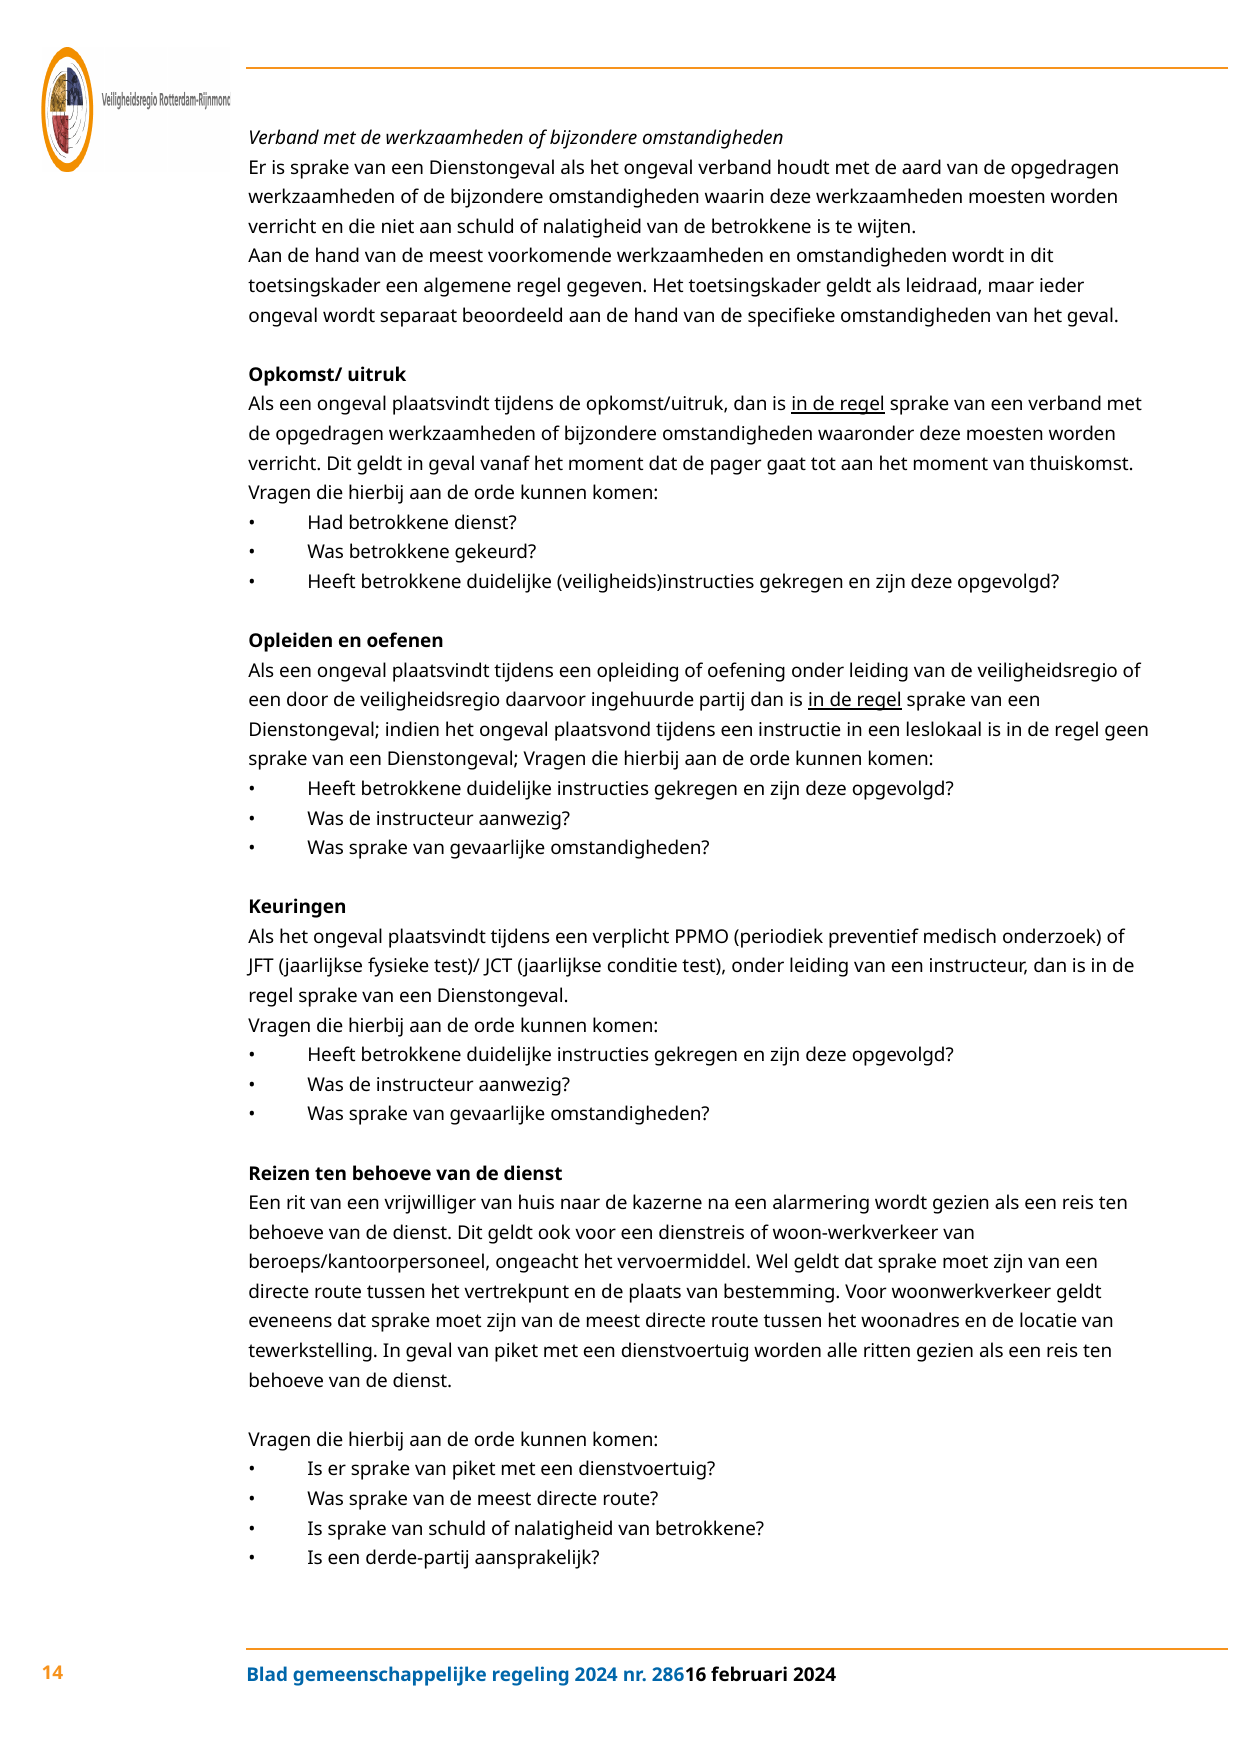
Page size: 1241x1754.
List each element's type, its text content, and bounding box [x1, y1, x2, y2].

text Aan de hand van de meest voorkomende werkzaamheden en omstandigheden wordt in dit toetsingskader een algemene regel gegeven. Het toetsingskader geldt als leidraad, maar ieder ongeval wordt separaat beoordeeld aan de hand van de specifieke omstandigheden van het geval. [248, 243, 1152, 328]
text Als een ongeval plaatsvindt tijdens een opleiding of oefening onder leiding van de veiligheidsregio of een door de veiligheidsregio daarvoor ingehuurde partij dan is in de regel sprake van een Dienstongeval; indien het ongeval plaatsvond tijdens een instructie in een leslokaal is in de regel geen sprake van een Dienstongeval; Vragen die hierbij aan de orde kunnen komen: [248, 657, 1152, 771]
text Reizen ten behoeve van de dienst [248, 1160, 1152, 1186]
text Vragen die hierbij aan de orde kunnen komen: [248, 1426, 1152, 1452]
text Er is sprake van een Dienstongeval als het ongeval verband houdt met de aard van de opgedragen werkzaamheden of de bijzondere omstandigheden waarin deze werkzaamheden moesten worden verricht en die niet aan schuld of nalatigheid van de betrokkene is te wijten. [248, 154, 1152, 239]
text Verband met de werkzaamheden of bijzondere omstandigheden [248, 124, 1152, 150]
text Vragen die hierbij aan de orde kunnen komen: [248, 1012, 1152, 1038]
list Is sprake van schuld of nalatigheid van betrokkene? [248, 1515, 1152, 1541]
list Was betrokkene gekeurd? [248, 538, 1152, 564]
text Keuringen [248, 893, 1152, 919]
list Was de instructeur aanwezig? [248, 805, 1152, 831]
list Heeft betrokkene duidelijke instructies gekregen en zijn deze opgevolgd? [248, 1041, 1152, 1067]
list Heeft betrokkene duidelijke (veiligheids)instructies gekregen en zijn deze opgevolgd? [248, 568, 1152, 594]
text Opkomst/ uitruk [248, 361, 1152, 387]
text Als het ongeval plaatsvindt tijdens een verplicht PPMO (periodiek preventief medisch onderzoek) of JFT (jaarlijkse fysieke test)/ JCT (jaarlijkse conditie test), onder leiding van een instructeur, dan is in de regel sprake van een Dienstongeval. [248, 923, 1152, 1008]
list Is een derde-partij aansprakelijk? [248, 1544, 1152, 1570]
text Vragen die hierbij aan de orde kunnen komen: [248, 479, 1152, 505]
list Was sprake van gevaarlijke omstandigheden? [248, 834, 1152, 860]
list Had betrokkene dienst? [248, 509, 1152, 535]
picture [41, 47, 231, 172]
text Een rit van een vrijwilliger van huis naar de kazerne na een alarmering wordt gezien als een reis ten behoeve van de dienst. Dit geldt ook voor een dienstreis of woon-werkverkeer van beroeps/kantoorpersoneel, ongeacht het vervoermiddel. Wel geldt dat sprake moet zijn van een directe route tussen het vertrekpunt en de plaats van bestemming. Voor woonwerkverkeer geldt eveneens dat sprake moet zijn van de meest directe route tussen het woonadres en de locatie van tewerkstelling. In geval van piket met een dienstvoertuig worden alle ritten gezien als een reis ten behoeve van de dienst. [248, 1189, 1152, 1393]
list Was de instructeur aanwezig? [248, 1071, 1152, 1097]
list Heeft betrokkene duidelijke instructies gekregen en zijn deze opgevolgd? [248, 775, 1152, 801]
list Was sprake van gevaarlijke omstandigheden? [248, 1101, 1152, 1126]
list Was sprake van de meest directe route? [248, 1485, 1152, 1511]
list Is er sprake van piket met een dienstvoertuig? [248, 1456, 1152, 1481]
text Opleiden en oefenen [248, 627, 1152, 653]
text Als een ongeval plaatsvindt tijdens de opkomst/uitruk, dan is in de regel sprake van een verband met de opgedragen werkzaamheden of bijzondere omstandigheden waaronder deze moesten worden verricht. Dit geldt in geval vanaf het moment dat de pager gaat tot aan het moment van thuiskomst. [248, 391, 1152, 476]
